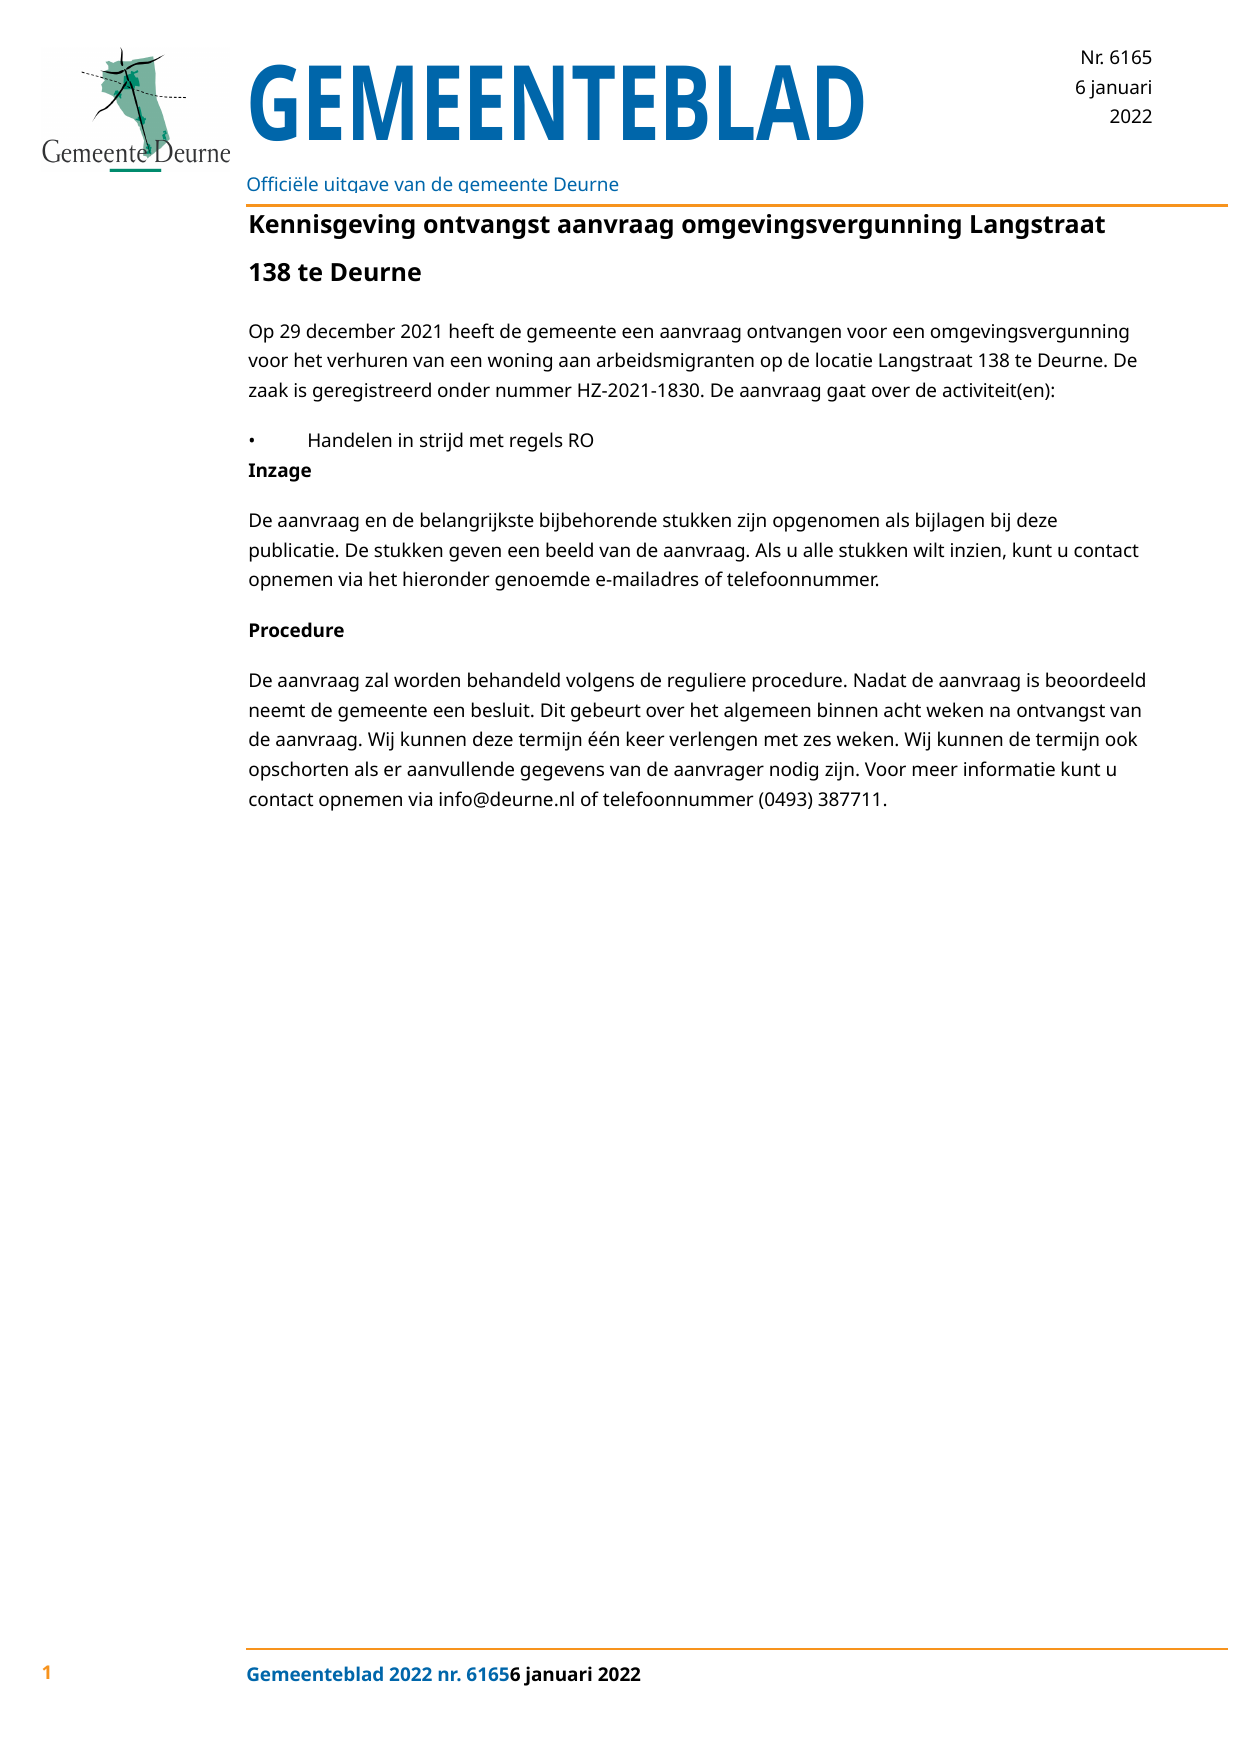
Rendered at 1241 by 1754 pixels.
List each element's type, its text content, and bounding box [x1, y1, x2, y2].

text Inzage [248, 457, 1152, 483]
text De aanvraag en de belangrijkste bijbehorende stukken zijn opgenomen als bijlagen bij deze publicatie. De stukken geven een beeld van de aanvraag. Als u alle stukken wilt inzien, kunt u contact opnemen via het hieronder genoemde e-mailadres of telefoonnummer. [248, 507, 1152, 592]
list Handelen in strijd met regels RO [248, 427, 1152, 453]
text Procedure [248, 617, 1152, 643]
text De aanvraag zal worden behandeld volgens de reguliere procedure. Nadat de aanvraag is beoordeeld neemt de gemeente een besluit. Dit gebeurt over het algemeen binnen acht weken na ontvangst van de aanvraag. Wij kunnen deze termijn één keer verlengen met zes weken. Wij kunnen de termijn ook opschorten als er aanvullende gegevens van de aanvrager nodig zijn. Voor meer informatie kunt u contact opnemen via info@deurne.nl of telefoonnummer (0493) 387711. [248, 667, 1152, 812]
text Op 29 december 2021 heeft de gemeente een aanvraag ontvangen voor een omgevingsvergunning voor het verhuren van een woning aan arbeidsmigranten op de locatie Langstraat 138 te Deurne. De zaak is geregistreerd onder nummer HZ-2021-1830. De aanvraag gaat over de activiteit(en): [248, 318, 1152, 403]
text Kennisgeving ontvangst aanvraag omgevingsvergunning Langstraat 138 te Deurne [248, 207, 1152, 288]
picture [41, 47, 231, 172]
